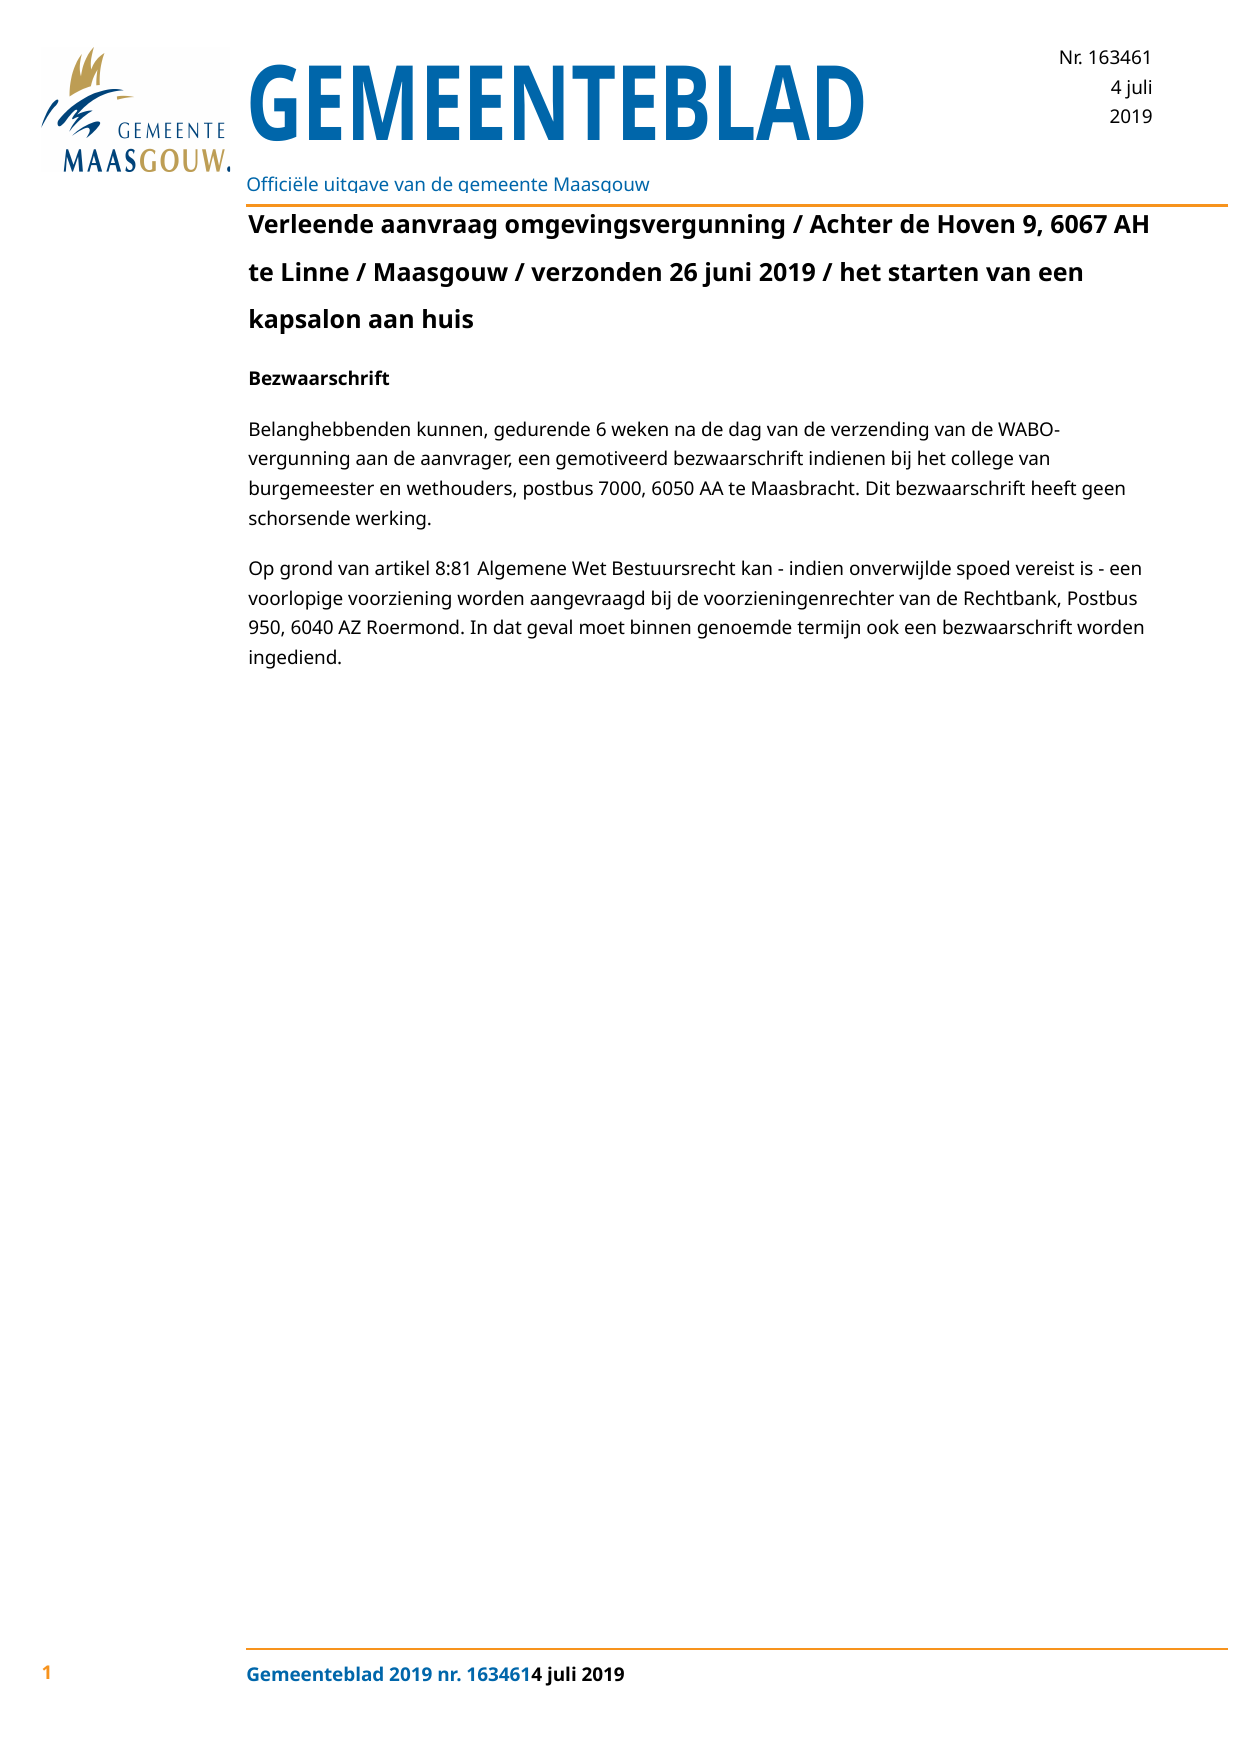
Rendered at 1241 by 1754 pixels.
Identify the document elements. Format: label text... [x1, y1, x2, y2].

text Verleende aanvraag omgevingsvergunning / Achter de Hoven 9, 6067 AH te Linne / Maasgouw / verzonden 26 juni 2019 / het starten van een kapsalon aan huis [248, 207, 1152, 336]
text Op grond van artikel 8:81 Algemene Wet Bestuursrecht kan - indien onverwijlde spoed vereist is - een voorlopige voorziening worden aangevraagd bij de voorzieningenrechter van de Rechtbank, Postbus 950, 6040 AZ Roermond. In dat geval moet binnen genoemde termijn ook een bezwaarschrift worden ingediend. [248, 555, 1152, 669]
text Belanghebbenden kunnen, gedurende 6 weken na de dag van de verzending van de WABO-vergunning aan de aanvrager, een gemotiveerd bezwaarschrift indienen bij het college van burgemeester en wethouders, postbus 7000, 6050 AA te Maasbracht. Dit bezwaarschrift heeft geen schorsende werking. [248, 416, 1152, 530]
picture [41, 47, 231, 172]
text Bezwaarschrift [248, 366, 1152, 391]
